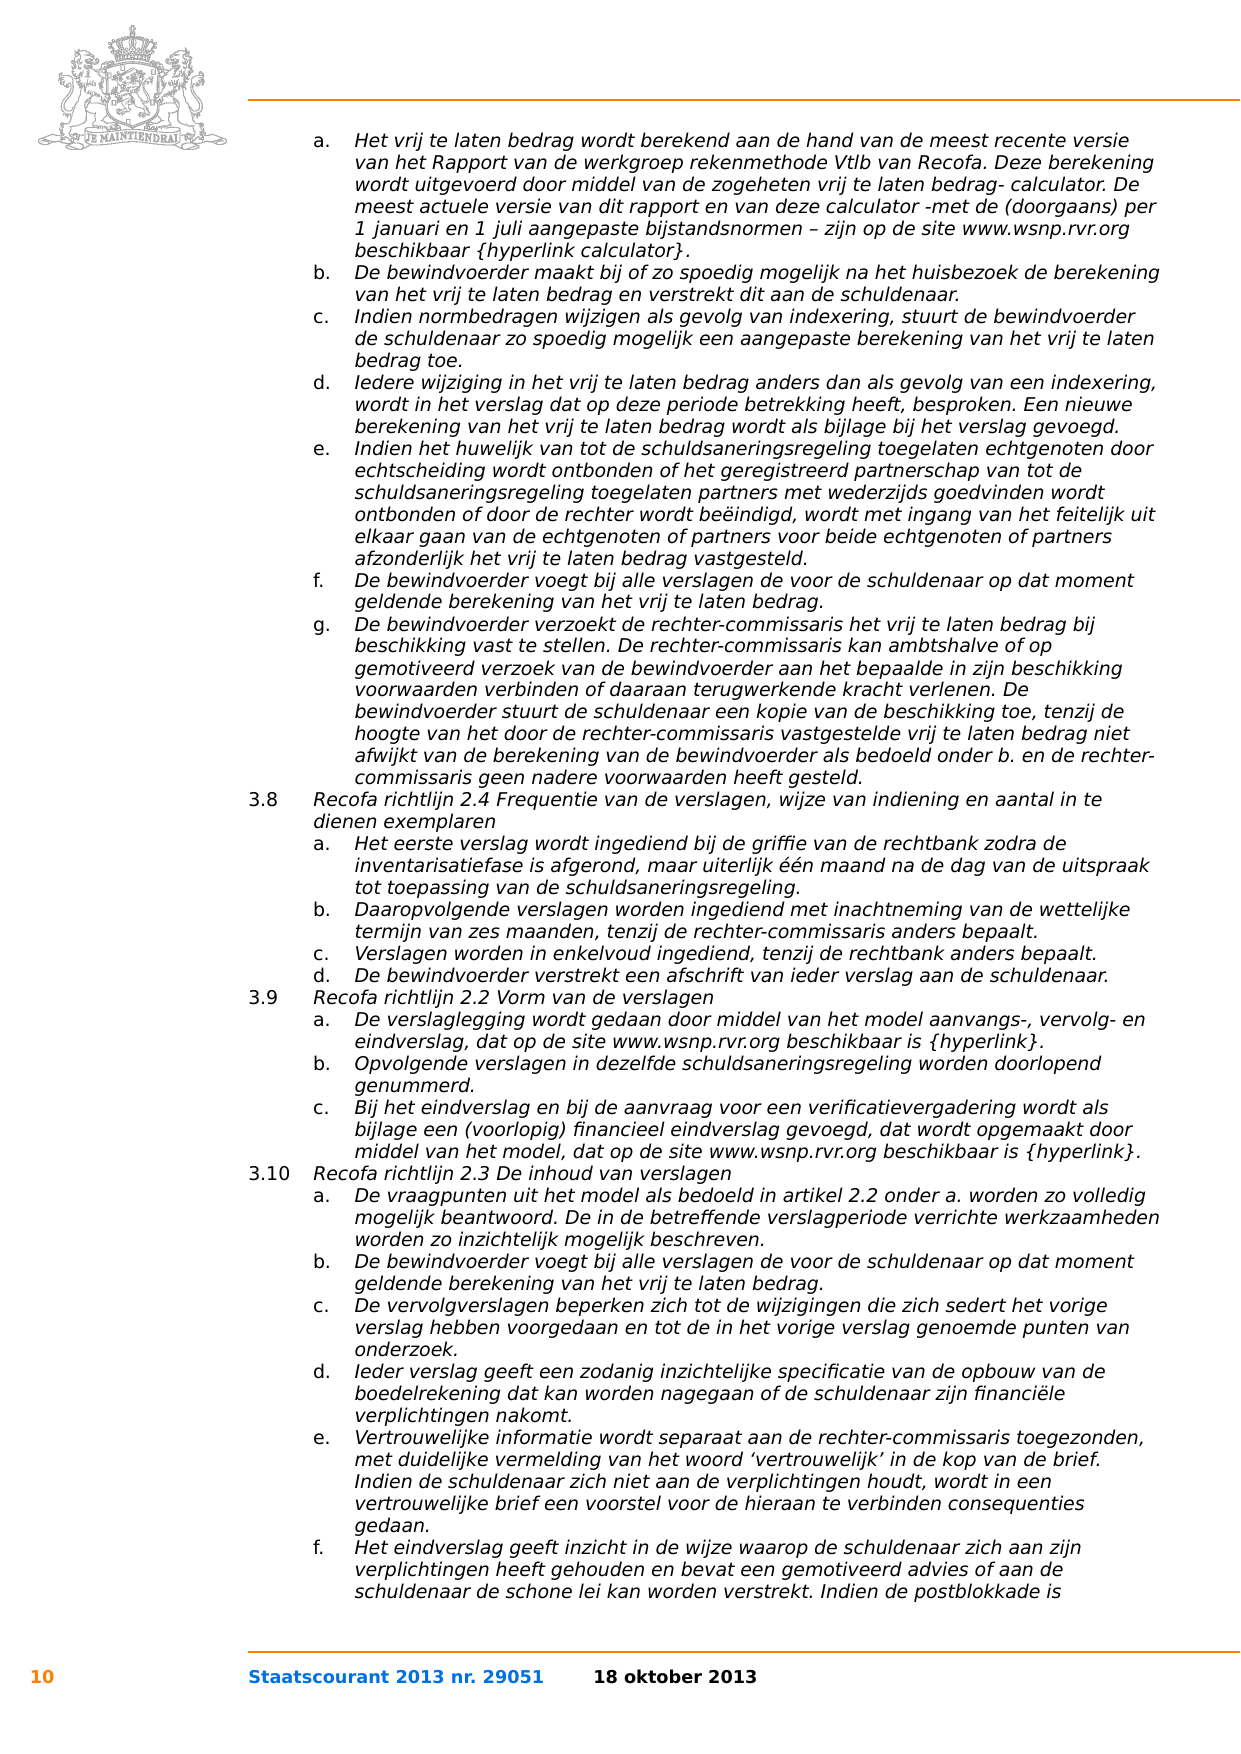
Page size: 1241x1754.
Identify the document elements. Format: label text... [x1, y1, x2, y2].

text 3.8 Recofa richtlijn 2.4 Frequentie van de verslagen, wijze van indiening en aantal in te dienen exemplaren [248, 789, 1163, 833]
text 3.9 Recofa richtlijn 2.2 Vorm van de verslagen [248, 987, 1163, 1009]
text b. Daaropvolgende verslagen worden ingediend met inachtneming van de wettelijke termijn van zes maanden, tenzij de rechter-commissaris anders bepaalt. [313, 899, 1163, 943]
text e. Vertrouwelijke informatie wordt separaat aan de rechter-commissaris toegezonden, met duidelijke vermelding van het woord ‘vertrouwelijk’ in de kop van de brief. Indien de schuldenaar zich niet aan de verplichtingen houdt, wordt in een vertrouwelijke brief een voorstel voor de hieraan te verbinden consequenties gedaan. [313, 1427, 1163, 1537]
text b. Opvolgende verslagen in dezelfde schuldsaneringsregeling worden doorlopend genummerd. [313, 1053, 1163, 1097]
text c. Verslagen worden in enkelvoud ingediend, tenzij de rechtbank anders bepaalt. [313, 943, 1163, 965]
text c. Indien normbedragen wijzigen als gevolg van indexering, stuurt de bewindvoerder de schuldenaar zo spoedig mogelijk een aangepaste berekening van het vrij te laten bedrag toe. [313, 306, 1163, 372]
text a. Het eerste verslag wordt ingediend bij de griffie van de rechtbank zodra de inventarisatiefase is afgerond, maar uiterlijk één maand na de dag van de uitspraak tot toepassing van de schuldsaneringsregeling. [313, 833, 1163, 899]
text c. De vervolgverslagen beperken zich tot de wijzigingen die zich sedert het vorige verslag hebben voorgedaan en tot de in het vorige verslag genoemde punten van onderzoek. [313, 1295, 1163, 1361]
text f. Het eindverslag geeft inzicht in de wijze waarop de schuldenaar zich aan zijn verplichtingen heeft gehouden en bevat een gemotiveerd advies of aan de schuldenaar de schone lei kan worden verstrekt. Indien de postblokkade is [313, 1537, 1163, 1602]
text g. De bewindvoerder verzoekt de rechter-commissaris het vrij te laten bedrag bij beschikking vast te stellen. De rechter-commissaris kan ambtshalve of op gemotiveerd verzoek van de bewindvoerder aan het bepaalde in zijn beschikking voorwaarden verbinden of daaraan terugwerkende kracht verlenen. De bewindvoerder stuurt de schuldenaar een kopie van de beschikking toe, tenzij de hoogte van het door de rechter-commissaris vastgestelde vrij te laten bedrag niet afwijkt van de berekening van de bewindvoerder als bedoeld onder b. en de rechter- commissaris geen nadere voorwaarden heeft gesteld. [313, 613, 1163, 789]
text a. Het vrij te laten bedrag wordt berekend aan de hand van de meest recente versie van het Rapport van de werkgroep rekenmethode Vtlb van Recofa. Deze berekening wordt uitgevoerd door middel van de zogeheten vrij te laten bedrag- calculator. De meest actuele versie van dit rapport en van deze calculator -met de (doorgaans) per 1 januari en 1 juli aangepaste bijstandsnormen – zijn op de site www.wsnp.rvr.org beschikbaar {hyperlink calculator}. [313, 130, 1163, 262]
text a. De verslaglegging wordt gedaan door middel van het model aanvangs-, vervolg- en eindverslag, dat op de site www.wsnp.rvr.org beschikbaar is {hyperlink}. [313, 1009, 1163, 1053]
text 3.10 Recofa richtlijn 2.3 De inhoud van verslagen [248, 1163, 1163, 1185]
text d. Iedere wijziging in het vrij te laten bedrag anders dan als gevolg van een indexering, wordt in het verslag dat op deze periode betrekking heeft, besproken. Een nieuwe berekening van het vrij te laten bedrag wordt als bijlage bij het verslag gevoegd. [313, 372, 1163, 438]
picture [38, 25, 227, 150]
text f. De bewindvoerder voegt bij alle verslagen de voor de schuldenaar op dat moment geldende berekening van het vrij te laten bedrag. [313, 569, 1163, 613]
text d. De bewindvoerder verstrekt een afschrift van ieder verslag aan de schuldenaar. [313, 965, 1163, 987]
text c. Bij het eindverslag en bij de aanvraag voor een verificatievergadering wordt als bijlage een (voorlopig) financieel eindverslag gevoegd, dat wordt opgemaakt door middel van het model, dat op de site www.wsnp.rvr.org beschikbaar is {hyperlink}. [313, 1097, 1163, 1163]
text a. De vraagpunten uit het model als bedoeld in artikel 2.2 onder a. worden zo volledig mogelijk beantwoord. De in de betreffende verslagperiode verrichte werkzaamheden worden zo inzichtelijk mogelijk beschreven. [313, 1185, 1163, 1251]
text b. De bewindvoerder voegt bij alle verslagen de voor de schuldenaar op dat moment geldende berekening van het vrij te laten bedrag. [313, 1251, 1163, 1295]
text e. Indien het huwelijk van tot de schuldsaneringsregeling toegelaten echtgenoten door echtscheiding wordt ontbonden of het geregistreerd partnerschap van tot de schuldsaneringsregeling toegelaten partners met wederzijds goedvinden wordt ontbonden of door de rechter wordt beëindigd, wordt met ingang van het feitelijk uit elkaar gaan van de echtgenoten of partners voor beide echtgenoten of partners afzonderlijk het vrij te laten bedrag vastgesteld. [313, 438, 1163, 569]
text b. De bewindvoerder maakt bij of zo spoedig mogelijk na het huisbezoek de berekening van het vrij te laten bedrag en verstrekt dit aan de schuldenaar. [313, 262, 1163, 306]
text d. Ieder verslag geeft een zodanig inzichtelijke specificatie van de opbouw van de boedelrekening dat kan worden nagegaan of de schuldenaar zijn financiële verplichtingen nakomt. [313, 1361, 1163, 1427]
